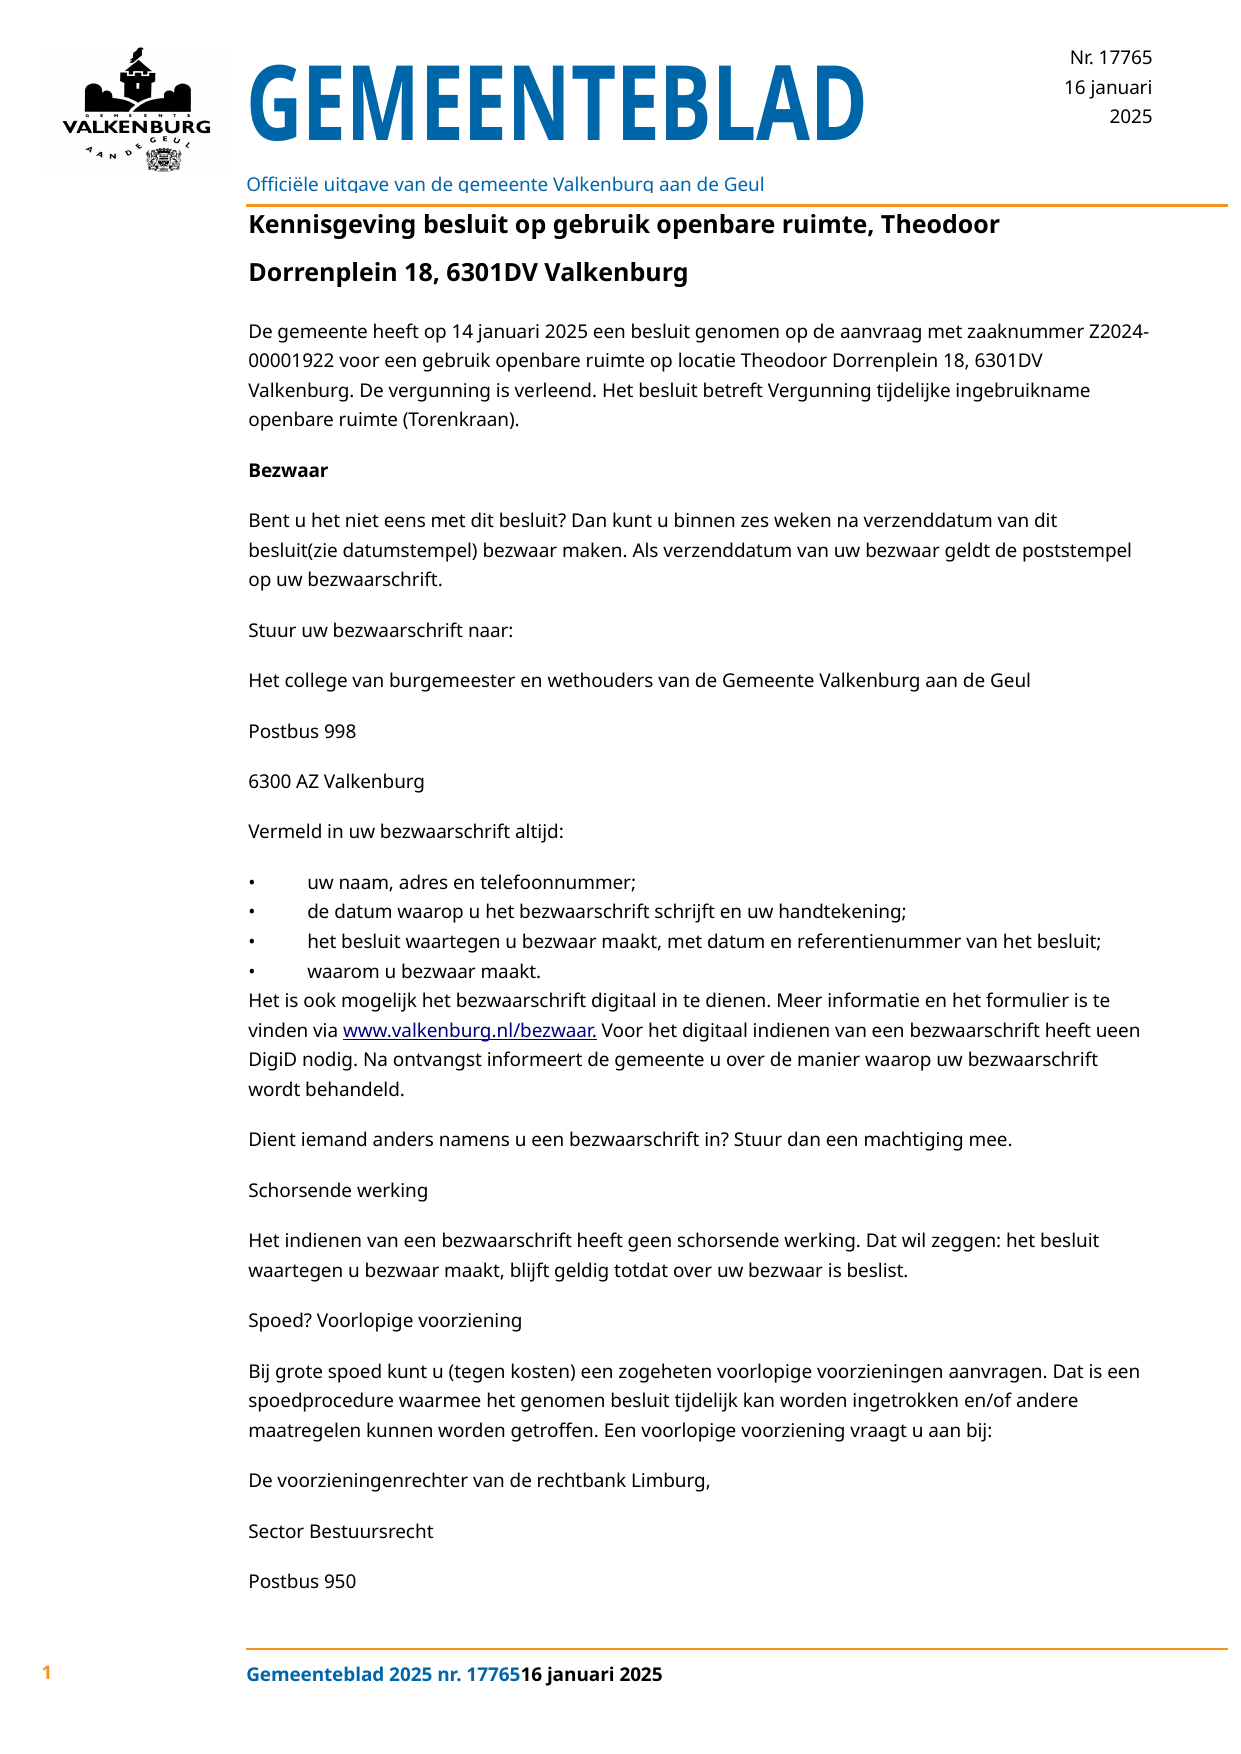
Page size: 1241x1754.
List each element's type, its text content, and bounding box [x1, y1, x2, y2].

text De voorzieningenrechter van de rechtbank Limburg, [248, 1467, 1152, 1493]
text Bij grote spoed kunt u (tegen kosten) een zogeheten voorlopige voorzieningen aanvragen. Dat is een spoedprocedure waarmee het genomen besluit tijdelijk kan worden ingetrokken en/of andere maatregelen kunnen worden getroffen. Een voorlopige voorziening vraagt u aan bij: [248, 1358, 1152, 1443]
text Dient iemand anders namens u een bezwaarschrift in? Stuur dan een machtiging mee. [248, 1127, 1152, 1152]
list waarom u bezwaar maakt. [248, 958, 1152, 984]
text Vermeld in uw bezwaarschrift altijd: [248, 819, 1152, 844]
text Het indienen van een bezwaarschrift heeft geen schorsende werking. Dat wil zeggen: het besluit waartegen u bezwaar maakt, blijft geldig totdat over uw bezwaar is beslist. [248, 1227, 1152, 1283]
text Bent u het niet eens met dit besluit? Dan kunt u binnen zes weken na verzenddatum van dit besluit(zie datumstempel) bezwaar maken. Als verzenddatum van uw bezwaar geldt de poststempel op uw bezwaarschrift. [248, 507, 1152, 592]
list het besluit waartegen u bezwaar maakt, met datum en referentienummer van het besluit; [248, 928, 1152, 954]
text Het is ook mogelijk het bezwaarschrift digitaal in te dienen. Meer informatie en het formulier is te vinden via www.valkenburg.nl/bezwaar. Voor het digitaal indienen van een bezwaarschrift heeft ueen DigiD nodig. Na ontvangst informeert de gemeente u over de manier waarop uw bezwaarschrift wordt behandeld. [248, 987, 1152, 1102]
text Bezwaar [248, 457, 1152, 483]
text Spoed? Voorlopige voorziening [248, 1307, 1152, 1333]
text De gemeente heeft op 14 januari 2025 een besluit genomen op de aanvraag met zaaknummer Z2024-00001922 voor een gebruik openbare ruimte op locatie Theodoor Dorrenplein 18, 6301DV Valkenburg. De vergunning is verleend. Het besluit betreft Vergunning tijdelijke ingebruikname openbare ruimte (Torenkraan). [248, 318, 1152, 432]
text Het college van burgemeester en wethouders van de Gemeente Valkenburg aan de Geul [248, 667, 1152, 693]
list de datum waarop u het bezwaarschrift schrijft en uw handtekening; [248, 899, 1152, 924]
text Sector Bestuursrecht [248, 1518, 1152, 1544]
text Postbus 998 [248, 718, 1152, 744]
text Postbus 950 [248, 1568, 1152, 1594]
text Schorsende werking [248, 1177, 1152, 1203]
text Stuur uw bezwaarschrift naar: [248, 617, 1152, 643]
list uw naam, adres en telefoonnummer; [248, 869, 1152, 895]
text 6300 AZ Valkenburg [248, 768, 1152, 794]
picture [41, 47, 231, 172]
text Kennisgeving besluit op gebruik openbare ruimte, Theodoor Dorrenplein 18, 6301DV Valkenburg [248, 207, 1152, 288]
